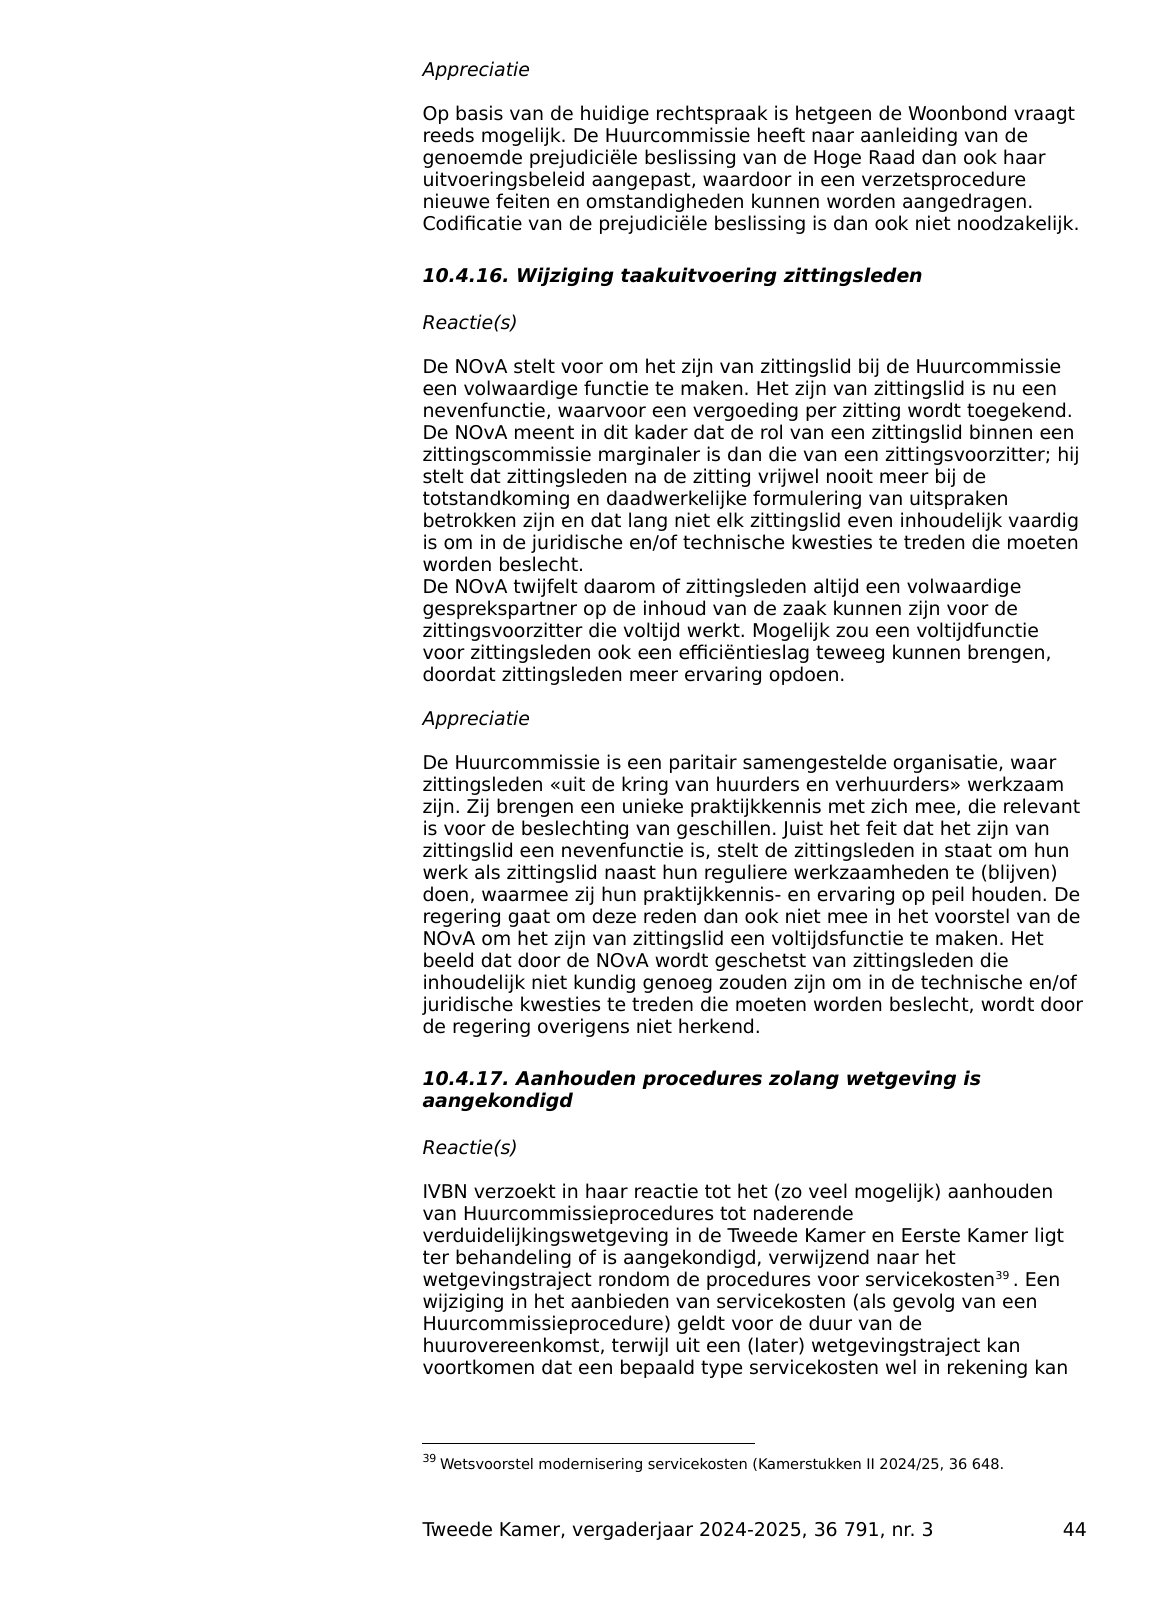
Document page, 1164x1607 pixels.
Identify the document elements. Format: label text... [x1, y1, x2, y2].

text De Huurcommissie is een paritair samengestelde organisatie, waar zittingsleden «uit de kring van huurders en verhuurders» werkzaam zijn. Zij brengen een unieke praktijkkennis met zich mee, die relevant is voor de beslechting van geschillen. Juist het feit dat het zijn van zittingslid een nevenfunctie is, stelt de zittingsleden in staat om hun werk als zittingslid naast hun reguliere werkzaamheden te (blijven) doen, waarmee zij hun praktijkkennis- en ervaring op peil houden. De regering gaat om deze reden dan ook niet mee in het voorstel van de NOvA om het zijn van zittingslid een voltijdsfunctie te maken. Het beeld dat door de NOvA wordt geschetst van zittingsleden die inhoudelijk niet kundig genoeg zouden zijn om in de technische en/of juridische kwesties te treden die moeten worden beslecht, wordt door de regering overigens niet herkend. [422, 752, 1087, 1038]
subtitle 10.4.17. Aanhouden procedures zolang wetgeving is aangekondigd [422, 1068, 1087, 1112]
subtitle 10.4.16. Wijziging taakuitvoering zittingsleden [422, 265, 1087, 287]
text IVBN verzoekt in haar reactie tot het (zo veel mogelijk) aanhouden van Huurcommissieprocedures tot naderende verduidelijkingswetgeving in de Tweede Kamer en Eerste Kamer ligt ter behandeling of is aangekondigd, verwijzend naar het wetgevingstraject rondom de procedures voor servicekosten. Een wijziging in het aanbieden van servicekosten (als gevolg van een Huurcommissieprocedure) geldt voor de duur van de huurovereenkomst, terwijl uit een (later) wetgevingstraject kan voortkomen dat een bepaald type servicekosten wel in rekening kan [422, 1181, 1087, 1379]
subtitle Appreciatie [422, 708, 1087, 730]
subtitle Appreciatie [422, 59, 1087, 81]
text De NOvA stelt voor om het zijn van zittingslid bij de Huurcommissie een volwaardige functie te maken. Het zijn van zittingslid is nu een nevenfunctie, waarvoor een vergoeding per zitting wordt toegekend. De NOvA meent in dit kader dat de rol van een zittingslid binnen een zittingscommissie marginaler is dan die van een zittingsvoorzitter; hij stelt dat zittingsleden na de zitting vrijwel nooit meer bij de totstandkoming en daadwerkelijke formulering van uitspraken betrokken zijn en dat lang niet elk zittingslid even inhoudelijk vaardig is om in de juridische en/of technische kwesties te treden die moeten worden beslecht. [422, 356, 1087, 576]
text De NOvA twijfelt daarom of zittingsleden altijd een volwaardige gesprekspartner op de inhoud van de zaak kunnen zijn voor de zittingsvoorzitter die voltijd werkt. Mogelijk zou een voltijdfunctie voor zittingsleden ook een efficiëntieslag teweeg kunnen brengen, doordat zittingsleden meer ervaring opdoen. [422, 576, 1087, 686]
subtitle Reactie(s) [422, 312, 1087, 334]
text Op basis van de huidige rechtspraak is hetgeen de Woonbond vraagt reeds mogelijk. De Huurcommissie heeft naar aanleiding van de genoemde prejudiciële beslissing van de Hoge Raad dan ook haar uitvoeringsbeleid aangepast, waardoor in een verzetsprocedure nieuwe feiten en omstandigheden kunnen worden aangedragen. Codificatie van de prejudiciële beslissing is dan ook niet noodzakelijk. [422, 103, 1087, 235]
subtitle Reactie(s) [422, 1137, 1087, 1159]
text Wetsvoorstel modernisering servicekosten (Kamerstukken II 2024/25, 36 648. [422, 1452, 1087, 1474]
